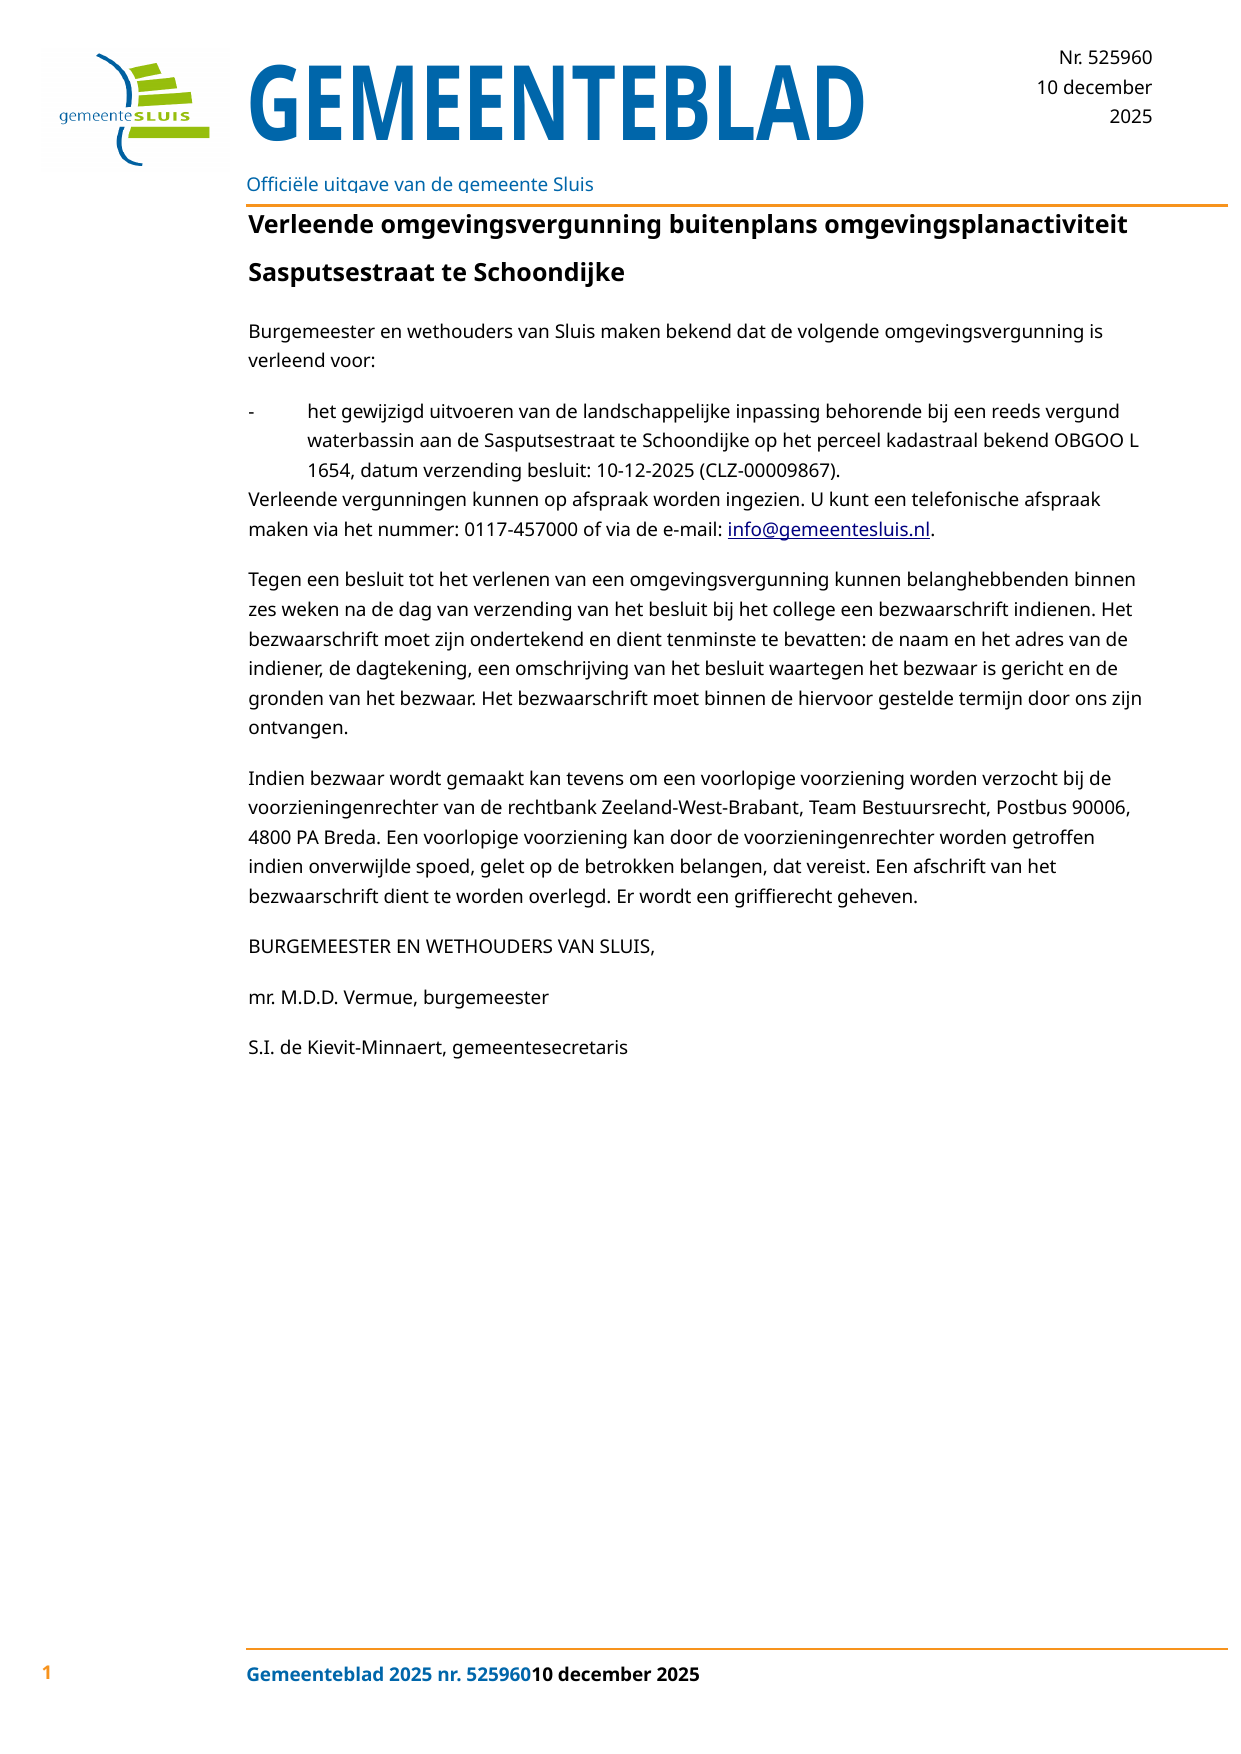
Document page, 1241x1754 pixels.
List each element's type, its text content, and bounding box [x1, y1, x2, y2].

text Burgemeester en wethouders van Sluis maken bekend dat de volgende omgevingsvergunning is verleend voor: [248, 318, 1152, 373]
text mr. M.D.D. Vermue, burgemeester [248, 984, 1152, 1010]
picture [41, 47, 231, 172]
list het gewijzigd uitvoeren van de landschappelijke inpassing behorende bij een reeds vergund waterbassin aan de Sasputsestraat te Schoondijke op het perceel kadastraal bekend OBGOO L 1654, datum verzending besluit: 10-12-2025 (CLZ-00009867). [248, 398, 1152, 483]
text Tegen een besluit tot het verlenen van een omgevingsvergunning kunnen belanghebbenden binnen zes weken na de dag van verzending van het besluit bij het college een bezwaarschrift indienen. Het bezwaarschrift moet zijn ondertekend en dient tenminste te bevatten: de naam en het adres van de indiener, de dagtekening, een omschrijving van het besluit waartegen het bezwaar is gericht en de gronden van het bezwaar. Het bezwaarschrift moet binnen de hiervoor gestelde termijn door ons zijn ontvangen. [248, 567, 1152, 740]
text Verleende vergunningen kunnen op afspraak worden ingezien. U kunt een telefonische afspraak maken via het nummer: 0117-457000 of via de e-mail: info@gemeentesluis.nl. [248, 487, 1152, 542]
text Indien bezwaar wordt gemaakt kan tevens om een voorlopige voorziening worden verzocht bij de voorzieningenrechter van de rechtbank Zeeland-West-Brabant, Team Bestuursrecht, Postbus 90006, 4800 PA Breda. Een voorlopige voorziening kan door de voorzieningenrechter worden getroffen indien onverwijlde spoed, gelet op de betrokken belangen, dat vereist. Een afschrift van het bezwaarschrift dient te worden overlegd. Er wordt een griffierecht geheven. [248, 765, 1152, 909]
text Verleende omgevingsvergunning buitenplans omgevingsplanactiviteit Sasputsestraat te Schoondijke [248, 207, 1152, 288]
text BURGEMEESTER EN WETHOUDERS VAN SLUIS, [248, 934, 1152, 959]
text S.I. de Kievit-Minnaert, gemeentesecretaris [248, 1034, 1152, 1060]
